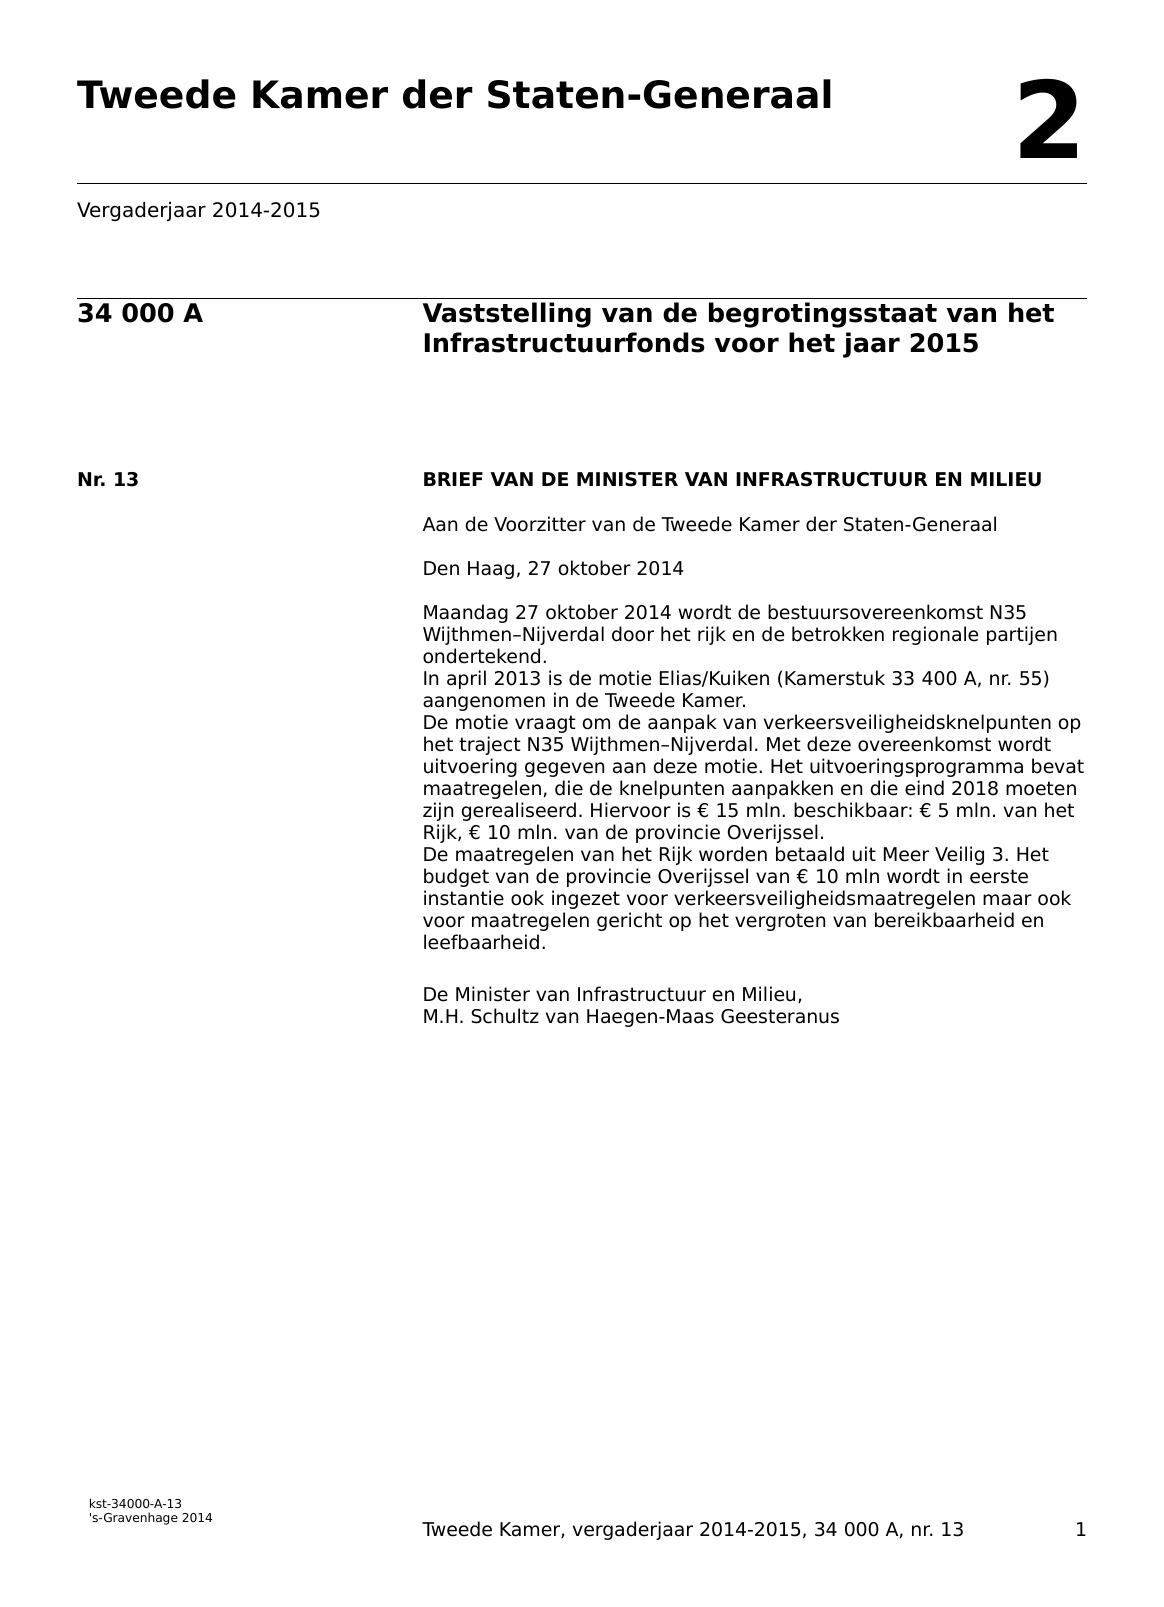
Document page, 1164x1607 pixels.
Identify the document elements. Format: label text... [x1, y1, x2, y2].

subtitle 34 000 A Vaststelling van de begrotingsstaat van het Infrastructuurfonds voor het jaar 2015 [77, 299, 1087, 358]
table_cell Vergaderjaar 2014-2015 [77, 184, 1087, 298]
table_header 2 [886, 59, 1087, 183]
text De maatregelen van het Rijk worden betaald uit Meer Veilig 3. Het budget van de provincie Overijssel van € 10 mln wordt in eerste instantie ook ingezet voor verkeersveiligheidsmaatregelen maar ook voor maatregelen gericht op het vergroten van bereikbaarheid en leefbaarheid. [422, 844, 1087, 953]
text 's-Gravenhage 2014 [88, 1511, 323, 1525]
subtitle Nr. 13 BRIEF VAN DE MINISTER VAN INFRASTRUCTUUR EN MILIEU [77, 469, 1087, 491]
text De Minister van Infrastructuur en Milieu, M.H. Schultz van Haegen-Maas Geesteranus [422, 983, 1087, 1027]
table_header Tweede Kamer der Staten-Generaal [77, 59, 886, 183]
text De motie vraagt om de aanpak van verkeersveiligheidsknelpunten op het traject N35 Wijthmen–Nijverdal. Met deze overeenkomst wordt uitvoering gegeven aan deze motie. Het uitvoeringsprogramma bevat maatregelen, die de knelpunten aanpakken en die eind 2018 moeten zijn gerealiseerd. Hiervoor is € 15 mln. beschikbaar: € 5 mln. van het Rijk, € 10 mln. van de provincie Overijssel. [422, 712, 1087, 844]
text kst-34000-A-13 [88, 1497, 323, 1511]
text In april 2013 is de motie Elias/Kuiken (Kamerstuk 33 400 A, nr. 55) aangenomen in de Tweede Kamer. [422, 668, 1087, 712]
text Maandag 27 oktober 2014 wordt de bestuursovereenkomst N35 Wijthmen–Nijverdal door het rijk en de betrokken regionale partijen ondertekend. [422, 602, 1087, 668]
text Den Haag, 27 oktober 2014 [422, 558, 1087, 580]
text Aan de Voorzitter van de Tweede Kamer der Staten-Generaal [422, 513, 1087, 536]
